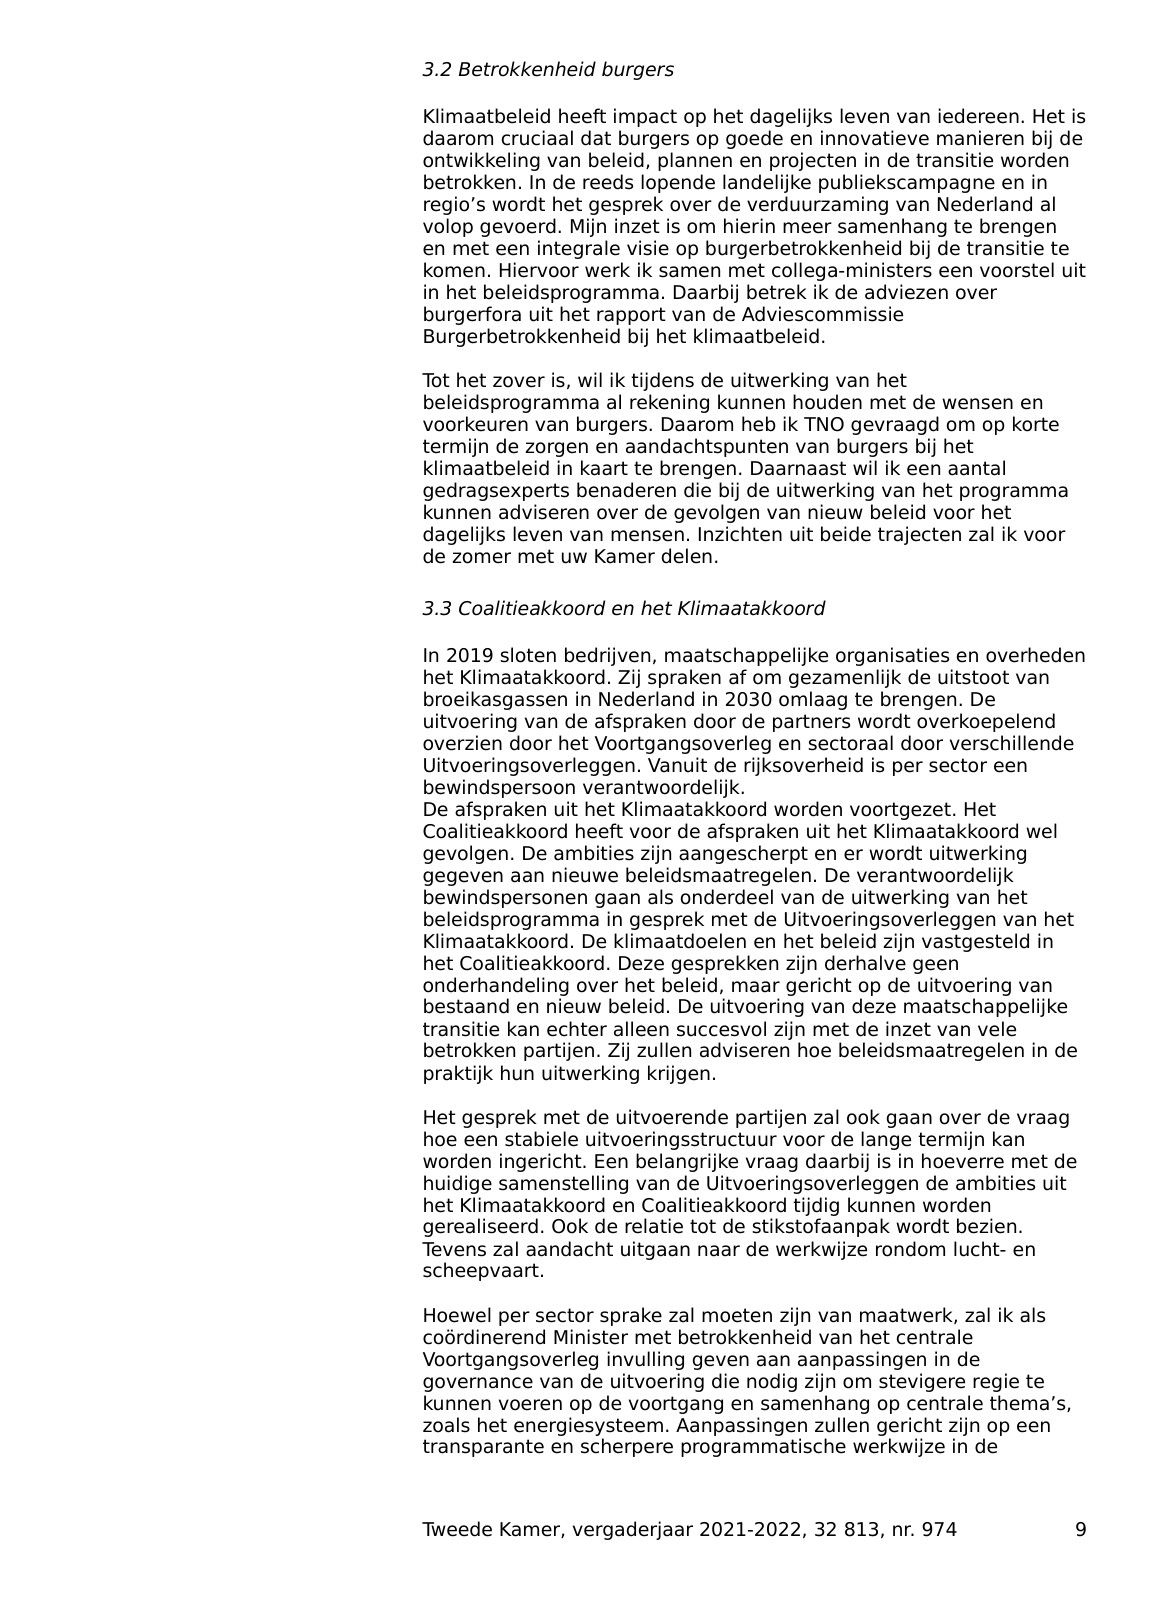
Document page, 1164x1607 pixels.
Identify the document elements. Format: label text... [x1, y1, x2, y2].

text Het gesprek met de uitvoerende partijen zal ook gaan over de vraag hoe een stabiele uitvoeringsstructuur voor de lange termijn kan worden ingericht. Een belangrijke vraag daarbij is in hoeverre met de huidige samenstelling van de Uitvoeringsoverleggen de ambities uit het Klimaatakkoord en Coalitieakkoord tijdig kunnen worden gerealiseerd. Ook de relatie tot de stikstofaanpak wordt bezien. Tevens zal aandacht uitgaan naar de werkwijze rondom lucht- en scheepvaart. [422, 1107, 1087, 1282]
text In 2019 sloten bedrijven, maatschappelijke organisaties en overheden het Klimaatakkoord. Zij spraken af om gezamenlijk de uitstoot van broeikasgassen in Nederland in 2030 omlaag te brengen. De uitvoering van de afspraken door de partners wordt overkoepelend overzien door het Voortgangsoverleg en sectoraal door verschillende Uitvoeringsoverleggen. Vanuit de rijksoverheid is per sector een bewindspersoon verantwoordelijk. [422, 645, 1087, 799]
text Tot het zover is, wil ik tijdens de uitwerking van het beleidsprogramma al rekening kunnen houden met de wensen en voorkeuren van burgers. Daarom heb ik TNO gevraagd om op korte termijn de zorgen en aandachtspunten van burgers bij het klimaatbeleid in kaart te brengen. Daarnaast wil ik een aantal gedragsexperts benaderen die bij de uitwerking van het programma kunnen adviseren over de gevolgen van nieuw beleid voor het dagelijks leven van mensen. Inzichten uit beide trajecten zal ik voor de zomer met uw Kamer delen. [422, 370, 1087, 568]
subtitle 3.3 Coalitieakkoord en het Klimaatakkoord [422, 598, 1087, 620]
text Hoewel per sector sprake zal moeten zijn van maatwerk, zal ik als coördinerend Minister met betrokkenheid van het centrale Voortgangsoverleg invulling geven aan aanpassingen in de governance van de uitvoering die nodig zijn om stevigere regie te kunnen voeren op de voortgang en samenhang op centrale thema’s, zoals het energiesysteem. Aanpassingen zullen gericht zijn op een transparante en scherpere programmatische werkwijze in de [422, 1304, 1087, 1458]
text Klimaatbeleid heeft impact op het dagelijks leven van iedereen. Het is daarom cruciaal dat burgers op goede en innovatieve manieren bij de ontwikkeling van beleid, plannen en projecten in de transitie worden betrokken. In de reeds lopende landelijke publiekscampagne en in regio’s wordt het gesprek over de verduurzaming van Nederland al volop gevoerd. Mijn inzet is om hierin meer samenhang te brengen en met een integrale visie op burgerbetrokkenheid bij de transitie te komen. Hiervoor werk ik samen met collega-ministers een voorstel uit in het beleidsprogramma. Daarbij betrek ik de adviezen over burgerfora uit het rapport van de Adviescommissie Burgerbetrokkenheid bij het klimaatbeleid. [422, 106, 1087, 348]
subtitle 3.2 Betrokkenheid burgers [422, 59, 1087, 81]
text De afspraken uit het Klimaatakkoord worden voortgezet. Het Coalitieakkoord heeft voor de afspraken uit het Klimaatakkoord wel gevolgen. De ambities zijn aangescherpt en er wordt uitwerking gegeven aan nieuwe beleidsmaatregelen. De verantwoordelijk bewindspersonen gaan als onderdeel van de uitwerking van het beleidsprogramma in gesprek met de Uitvoeringsoverleggen van het Klimaatakkoord. De klimaatdoelen en het beleid zijn vastgesteld in het Coalitieakkoord. Deze gesprekken zijn derhalve geen onderhandeling over het beleid, maar gericht op de uitvoering van bestaand en nieuw beleid. De uitvoering van deze maatschappelijke transitie kan echter alleen succesvol zijn met de inzet van vele betrokken partijen. Zij zullen adviseren hoe beleidsmaatregelen in de praktijk hun uitwerking krijgen. [422, 799, 1087, 1084]
